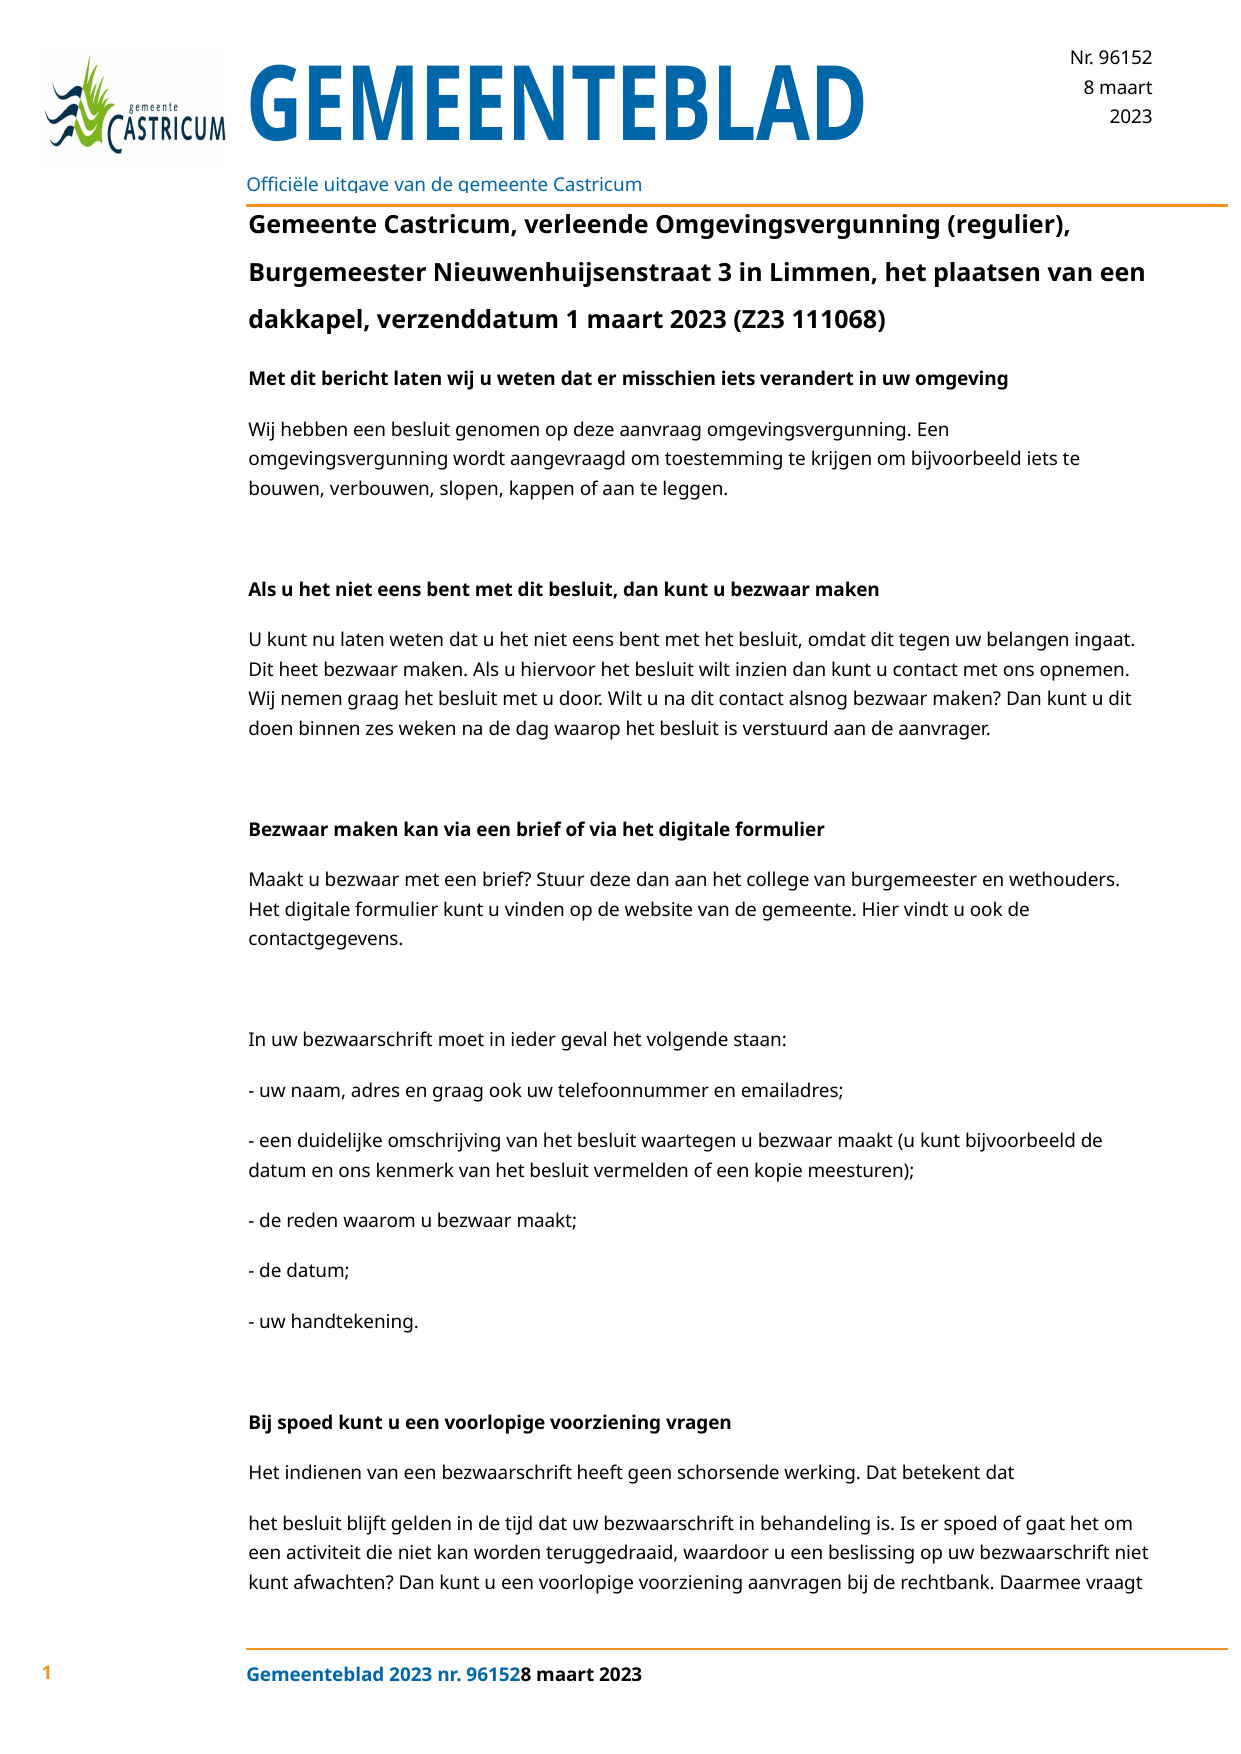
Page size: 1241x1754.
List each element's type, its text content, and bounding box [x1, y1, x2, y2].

text - uw naam, adres en graag ook uw telefoonnummer en emailadres; [248, 1077, 1152, 1102]
picture [41, 47, 231, 172]
text - een duidelijke omschrijving van het besluit waartegen u bezwaar maakt (u kunt bijvoorbeeld de datum en ons kenmerk van het besluit vermelden of een kopie meesturen); [248, 1127, 1152, 1182]
text Maakt u bezwaar met een brief? Stuur deze dan aan het college van burgemeester en wethouders. Het digitale formulier kunt u vinden op de website van de gemeente. Hier vindt u ook de contactgegevens. [248, 866, 1152, 951]
text U kunt nu laten weten dat u het niet eens bent met het besluit, omdat dit tegen uw belangen ingaat. Dit heet bezwaar maken. Als u hiervoor het besluit wilt inzien dan kunt u contact met ons opnemen. Wij nemen graag het besluit met u door. Wilt u na dit contact alsnog bezwaar maken? Dan kunt u dit doen binnen zes weken na de dag waarop het besluit is verstuurd aan de aanvrager. [248, 626, 1152, 741]
text het besluit blijft gelden in de tijd dat uw bezwaarschrift in behandeling is. Is er spoed of gaat het om een activiteit die niet kan worden teruggedraaid, waardoor u een beslissing op uw bezwaarschrift niet kunt afwachten? Dan kunt u een voorlopige voorziening aanvragen bij de rechtbank. Daarmee vraagt [248, 1510, 1152, 1594]
text Gemeente Castricum, verleende Omgevingsvergunning (regulier), Burgemeester Nieuwenhuijsenstraat 3 in Limmen, het plaatsen van een dakkapel, verzenddatum 1 maart 2023 (Z23 111068) [248, 207, 1152, 336]
text Met dit bericht laten wij u weten dat er misschien iets verandert in uw omgeving [248, 366, 1152, 391]
text In uw bezwaarschrift moet in ieder geval het volgende staan: [248, 1026, 1152, 1052]
text Bij spoed kunt u een voorlopige voorziening vragen [248, 1409, 1152, 1434]
text - uw handtekening. [248, 1308, 1152, 1334]
text Het indienen van een bezwaarschrift heeft geen schorsende werking. Dat betekent dat [248, 1459, 1152, 1485]
text - de reden waarom u bezwaar maakt; [248, 1207, 1152, 1233]
text - de datum; [248, 1258, 1152, 1283]
text Als u het niet eens bent met dit besluit, dan kunt u bezwaar maken [248, 576, 1152, 602]
text Wij hebben een besluit genomen op deze aanvraag omgevingsvergunning. Een omgevingsvergunning wordt aangevraagd om toestemming te krijgen om bijvoorbeeld iets te bouwen, verbouwen, slopen, kappen of aan te leggen. [248, 416, 1152, 501]
text Bezwaar maken kan via een brief of via het digitale formulier [248, 816, 1152, 842]
